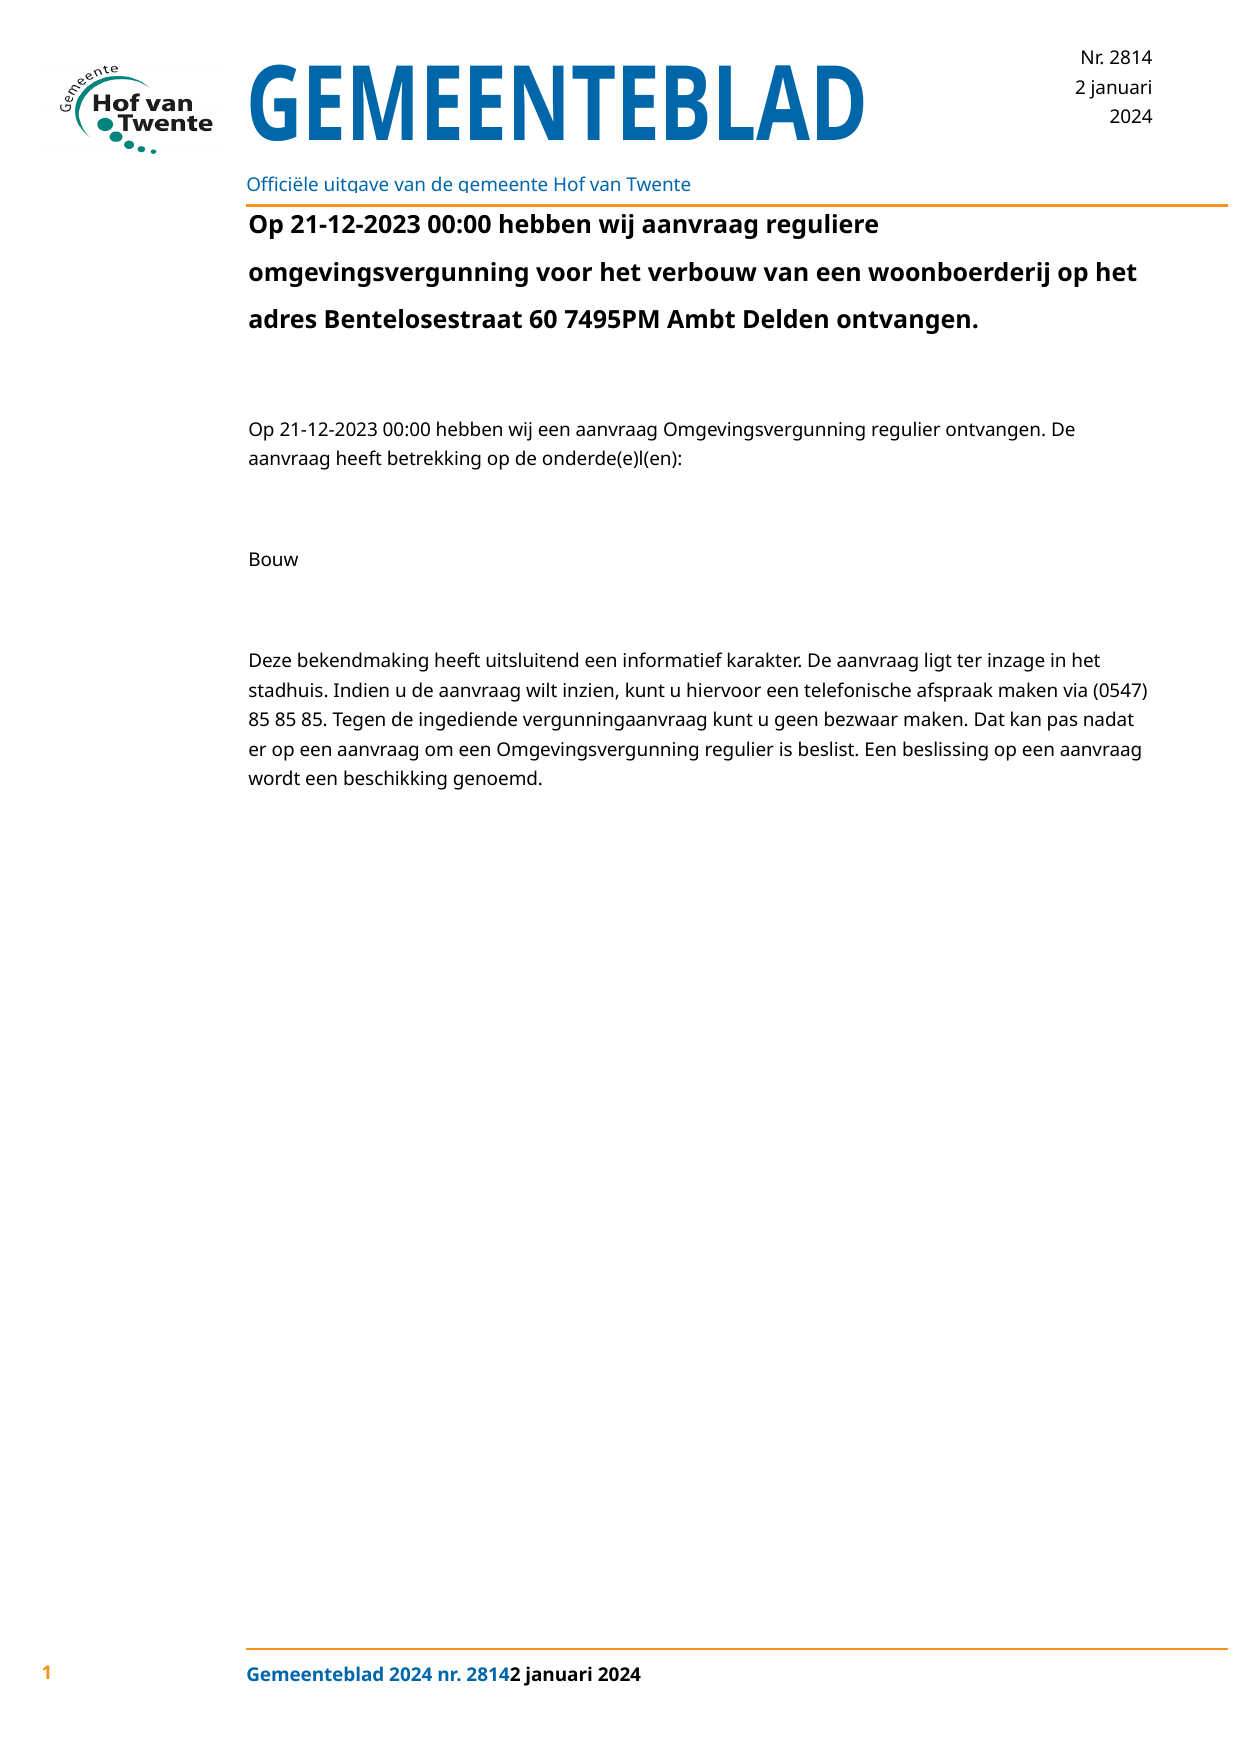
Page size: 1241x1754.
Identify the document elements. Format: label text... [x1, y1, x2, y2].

text Op 21-12-2023 00:00 hebben wij aanvraag reguliere omgevingsvergunning voor het verbouw van een woonboerderij op het adres Bentelosestraat 60 7495PM Ambt Delden ontvangen. [248, 207, 1152, 336]
picture [41, 47, 231, 172]
text Op 21-12-2023 00:00 hebben wij een aanvraag Omgevingsvergunning regulier ontvangen. De aanvraag heeft betrekking op de onderde(e)l(en): [248, 416, 1152, 471]
text Bouw [248, 546, 1152, 572]
text Deze bekendmaking heeft uitsluitend een informatief karakter. De aanvraag ligt ter inzage in het stadhuis. Indien u de aanvraag wilt inzien, kunt u hiervoor een telefonische afspraak maken via (0547) 85 85 85. Tegen de ingediende vergunningaanvraag kunt u geen bezwaar maken. Dat kan pas nadat er op een aanvraag om een Omgevingsvergunning regulier is beslist. Een beslissing op een aanvraag wordt een beschikking genoemd. [248, 647, 1152, 791]
